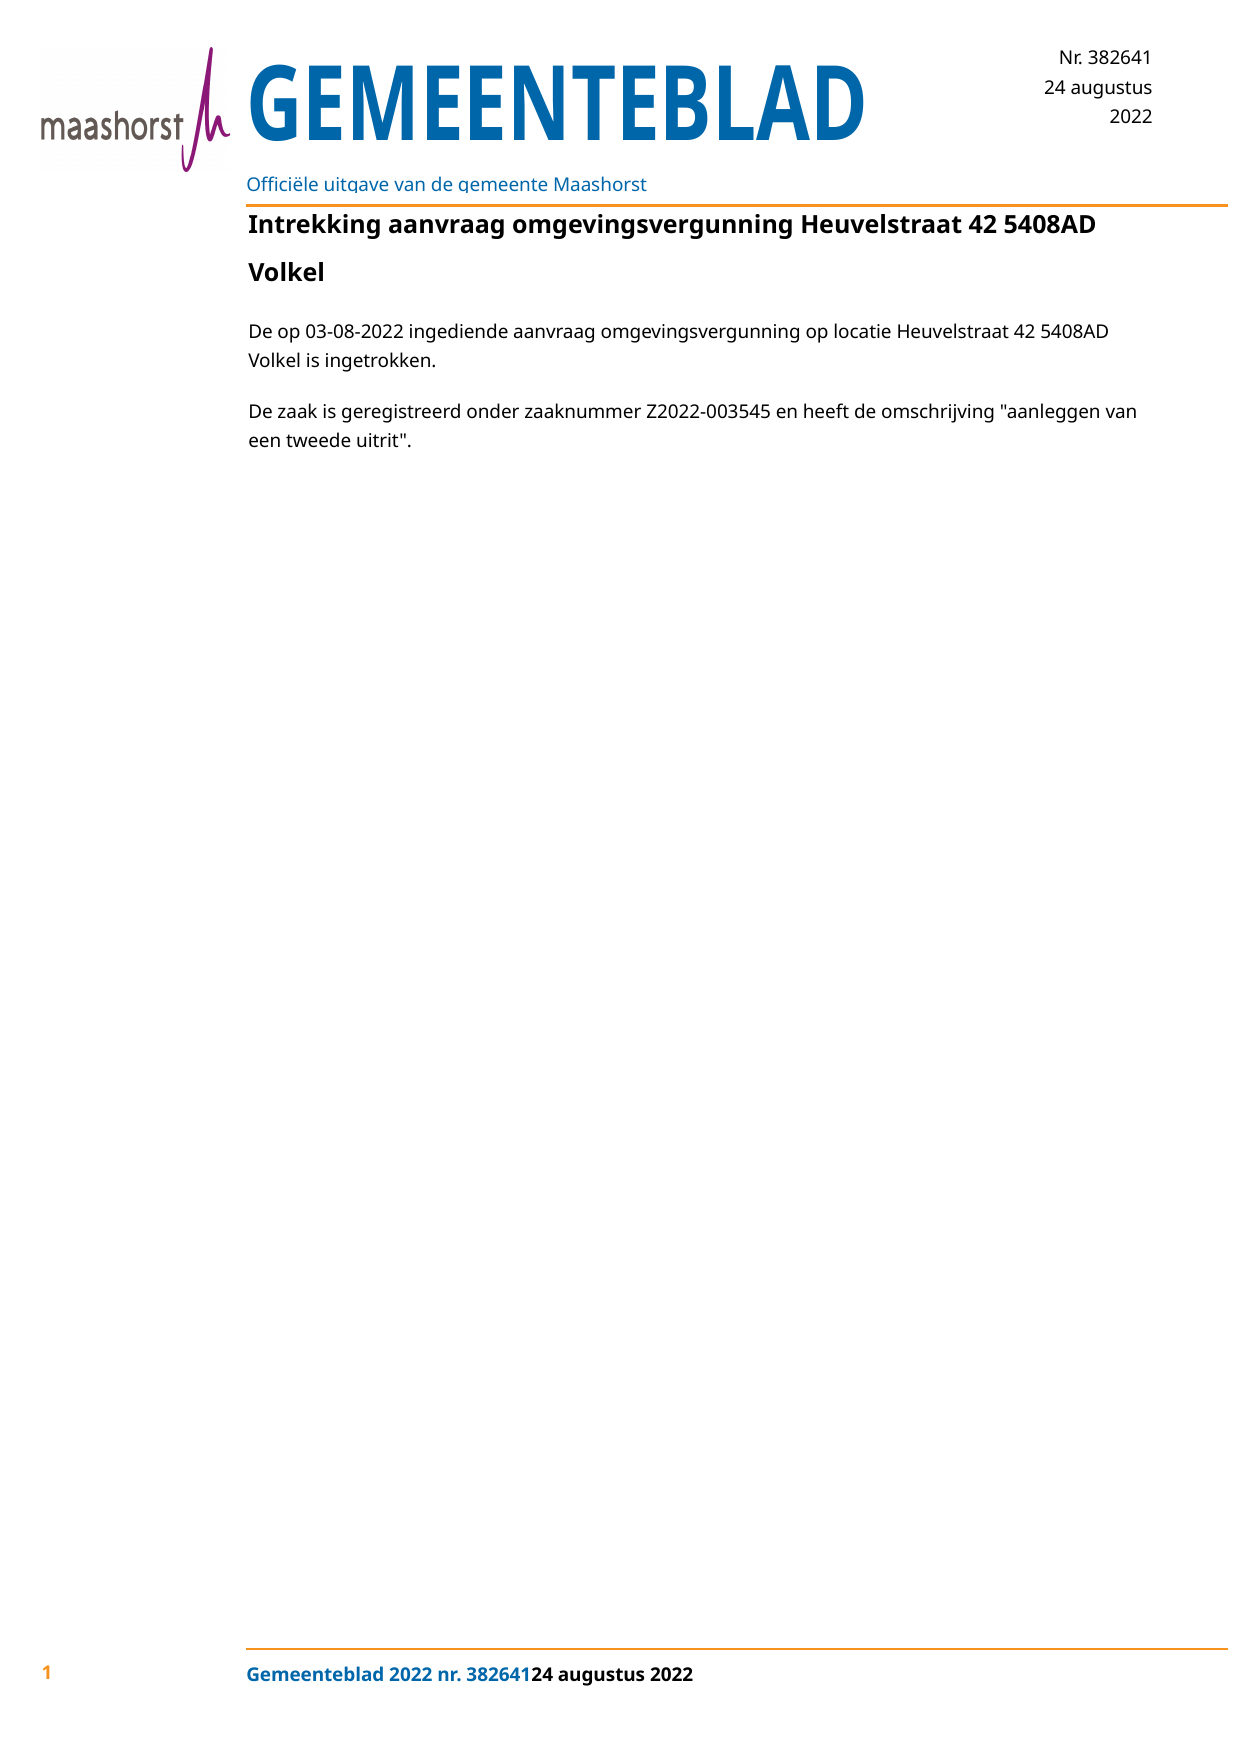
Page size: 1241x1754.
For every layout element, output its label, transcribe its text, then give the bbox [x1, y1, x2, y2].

text Intrekking aanvraag omgevingsvergunning Heuvelstraat 42 5408AD Volkel [248, 207, 1152, 288]
picture [41, 47, 231, 172]
text De op 03-08-2022 ingediende aanvraag omgevingsvergunning op locatie Heuvelstraat 42 5408AD Volkel is ingetrokken. [248, 318, 1152, 373]
text De zaak is geregistreerd onder zaaknummer Z2022-003545 en heeft de omschrijving "aanleggen van een tweede uitrit". [248, 398, 1152, 453]
